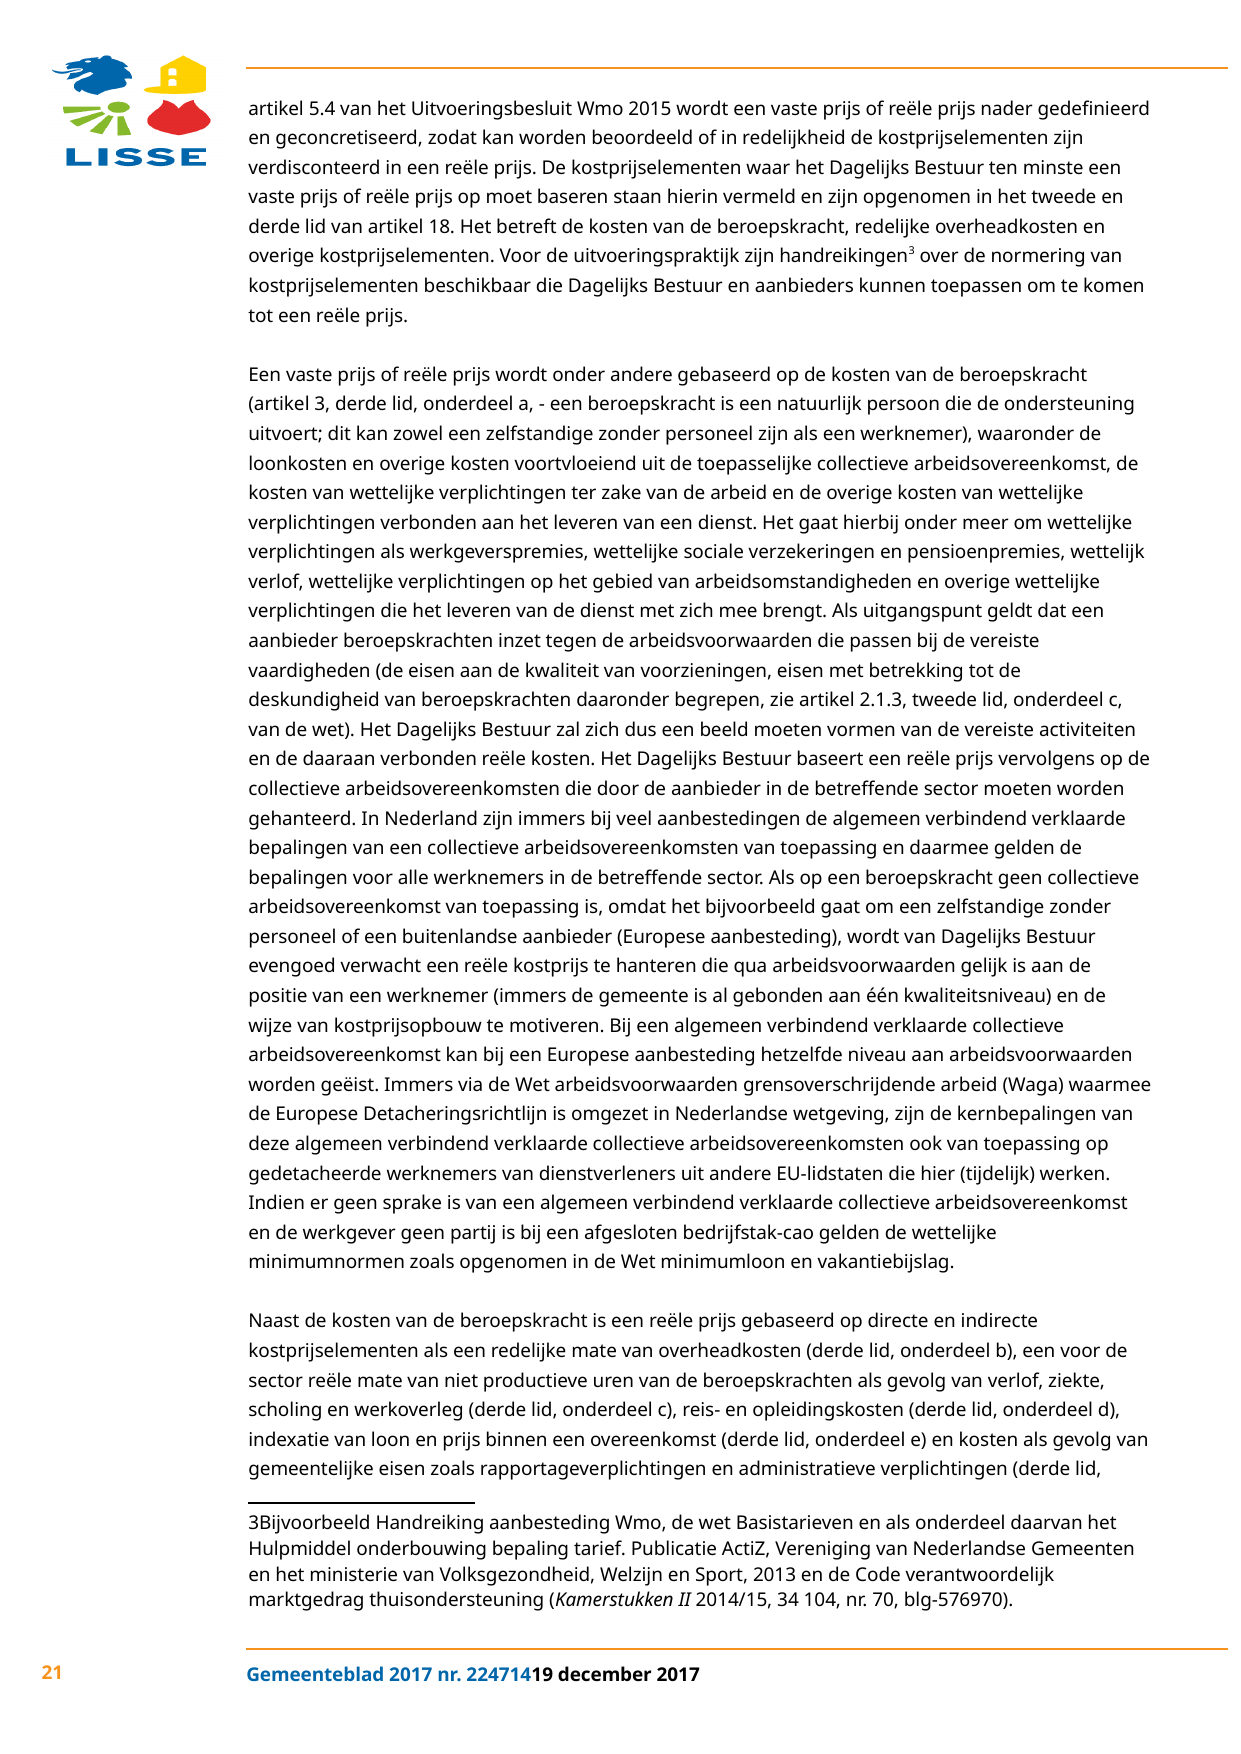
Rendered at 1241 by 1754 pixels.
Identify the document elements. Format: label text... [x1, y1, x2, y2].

text artikel 5.4 van het Uitvoeringsbesluit Wmo 2015 wordt een vaste prijs of reële prijs nader gedefinieerd en geconcretiseerd, zodat kan worden beoordeeld of in redelijkheid de kostprijselementen zijn verdisconteerd in een reële prijs. De kostprijselementen waar het Dagelijks Bestuur ten minste een vaste prijs of reële prijs op moet baseren staan hierin vermeld en zijn opgenomen in het tweede en derde lid van artikel 18. Het betreft de kosten van de beroepskracht, redelijke overheadkosten en overige kostprijselementen. Voor de uitvoeringspraktijk zijn handreikingen over de normering van kostprijselementen beschikbaar die Dagelijks Bestuur en aanbieders kunnen toepassen om te komen tot een reële prijs. [248, 95, 1152, 328]
text Bijvoorbeeld Handreiking aanbesteding Wmo, de wet Basistarieven en als onderdeel daarvan het Hulpmiddel onderbouwing bepaling tarief. Publicatie ActiZ, Vereniging van Nederlandse Gemeenten en het ministerie van Volksgezondheid, Welzijn en Sport, 2013 en de Code verantwoordelijk marktgedrag thuisondersteuning (Kamerstukken II 2014/15, 34 104, nr. 70, blg-576970). [248, 1509, 1152, 1612]
picture [41, 47, 231, 172]
text Een vaste prijs of reële prijs wordt onder andere gebaseerd op de kosten van de beroepskracht (artikel 3, derde lid, onderdeel a, - een beroepskracht is een natuurlijk persoon die de ondersteuning uitvoert; dit kan zowel een zelfstandige zonder personeel zijn als een werknemer), waaronder de loonkosten en overige kosten voortvloeiend uit de toepasselijke collectieve arbeidsovereenkomst, de kosten van wettelijke verplichtingen ter zake van de arbeid en de overige kosten van wettelijke verplichtingen verbonden aan het leveren van een dienst. Het gaat hierbij onder meer om wettelijke verplichtingen als werkgeverspremies, wettelijke sociale verzekeringen en pensioenpremies, wettelijk verlof, wettelijke verplichtingen op het gebied van arbeidsomstandigheden en overige wettelijke verplichtingen die het leveren van de dienst met zich mee brengt. Als uitgangspunt geldt dat een aanbieder beroepskrachten inzet tegen de arbeidsvoorwaarden die passen bij de vereiste vaardigheden (de eisen aan de kwaliteit van voorzieningen, eisen met betrekking tot de deskundigheid van beroepskrachten daaronder begrepen, zie artikel 2.1.3, tweede lid, onderdeel c, van de wet). Het Dagelijks Bestuur zal zich dus een beeld moeten vormen van de vereiste activiteiten en de daaraan verbonden reële kosten. Het Dagelijks Bestuur baseert een reële prijs vervolgens op de collectieve arbeidsovereenkomsten die door de aanbieder in de betreffende sector moeten worden gehanteerd. In Nederland zijn immers bij veel aanbestedingen de algemeen verbindend verklaarde bepalingen van een collectieve arbeidsovereenkomsten van toepassing en daarmee gelden de bepalingen voor alle werknemers in de betreffende sector. Als op een beroepskracht geen collectieve arbeidsovereenkomst van toepassing is, omdat het bijvoorbeeld gaat om een zelfstandige zonder personeel of een buitenlandse aanbieder (Europese aanbesteding), wordt van Dagelijks Bestuur evengoed verwacht een reële kostprijs te hanteren die qua arbeidsvoorwaarden gelijk is aan de positie van een werknemer (immers de gemeente is al gebonden aan één kwaliteitsniveau) en de wijze van kostprijsopbouw te motiveren. Bij een algemeen verbindend verklaarde collectieve arbeidsovereenkomst kan bij een Europese aanbesteding hetzelfde niveau aan arbeidsvoorwaarden worden geëist. Immers via de Wet arbeidsvoorwaarden grensoverschrijdende arbeid (Waga) waarmee de Europese Detacheringsrichtlijn is omgezet in Nederlandse wetgeving, zijn de kernbepalingen van deze algemeen verbindend verklaarde collectieve arbeidsovereenkomsten ook van toepassing op gedetacheerde werknemers van dienstverleners uit andere EU-lidstaten die hier (tijdelijk) werken. Indien er geen sprake is van een algemeen verbindend verklaarde collectieve arbeidsovereenkomst en de werkgever geen partij is bij een afgesloten bedrijfstak-cao gelden de wettelijke minimumnormen zoals opgenomen in de Wet minimumloon en vakantiebijslag. [248, 361, 1152, 1274]
text Naast de kosten van de beroepskracht is een reële prijs gebaseerd op directe en indirecte kostprijselementen als een redelijke mate van overheadkosten (derde lid, onderdeel b), een voor de sector reële mate van niet productieve uren van de beroepskrachten als gevolg van verlof, ziekte, scholing en werkoverleg (derde lid, onderdeel c), reis- en opleidingskosten (derde lid, onderdeel d), indexatie van loon en prijs binnen een overeenkomst (derde lid, onderdeel e) en kosten als gevolg van gemeentelijke eisen zoals rapportageverplichtingen en administratieve verplichtingen (derde lid, [248, 1308, 1152, 1481]
